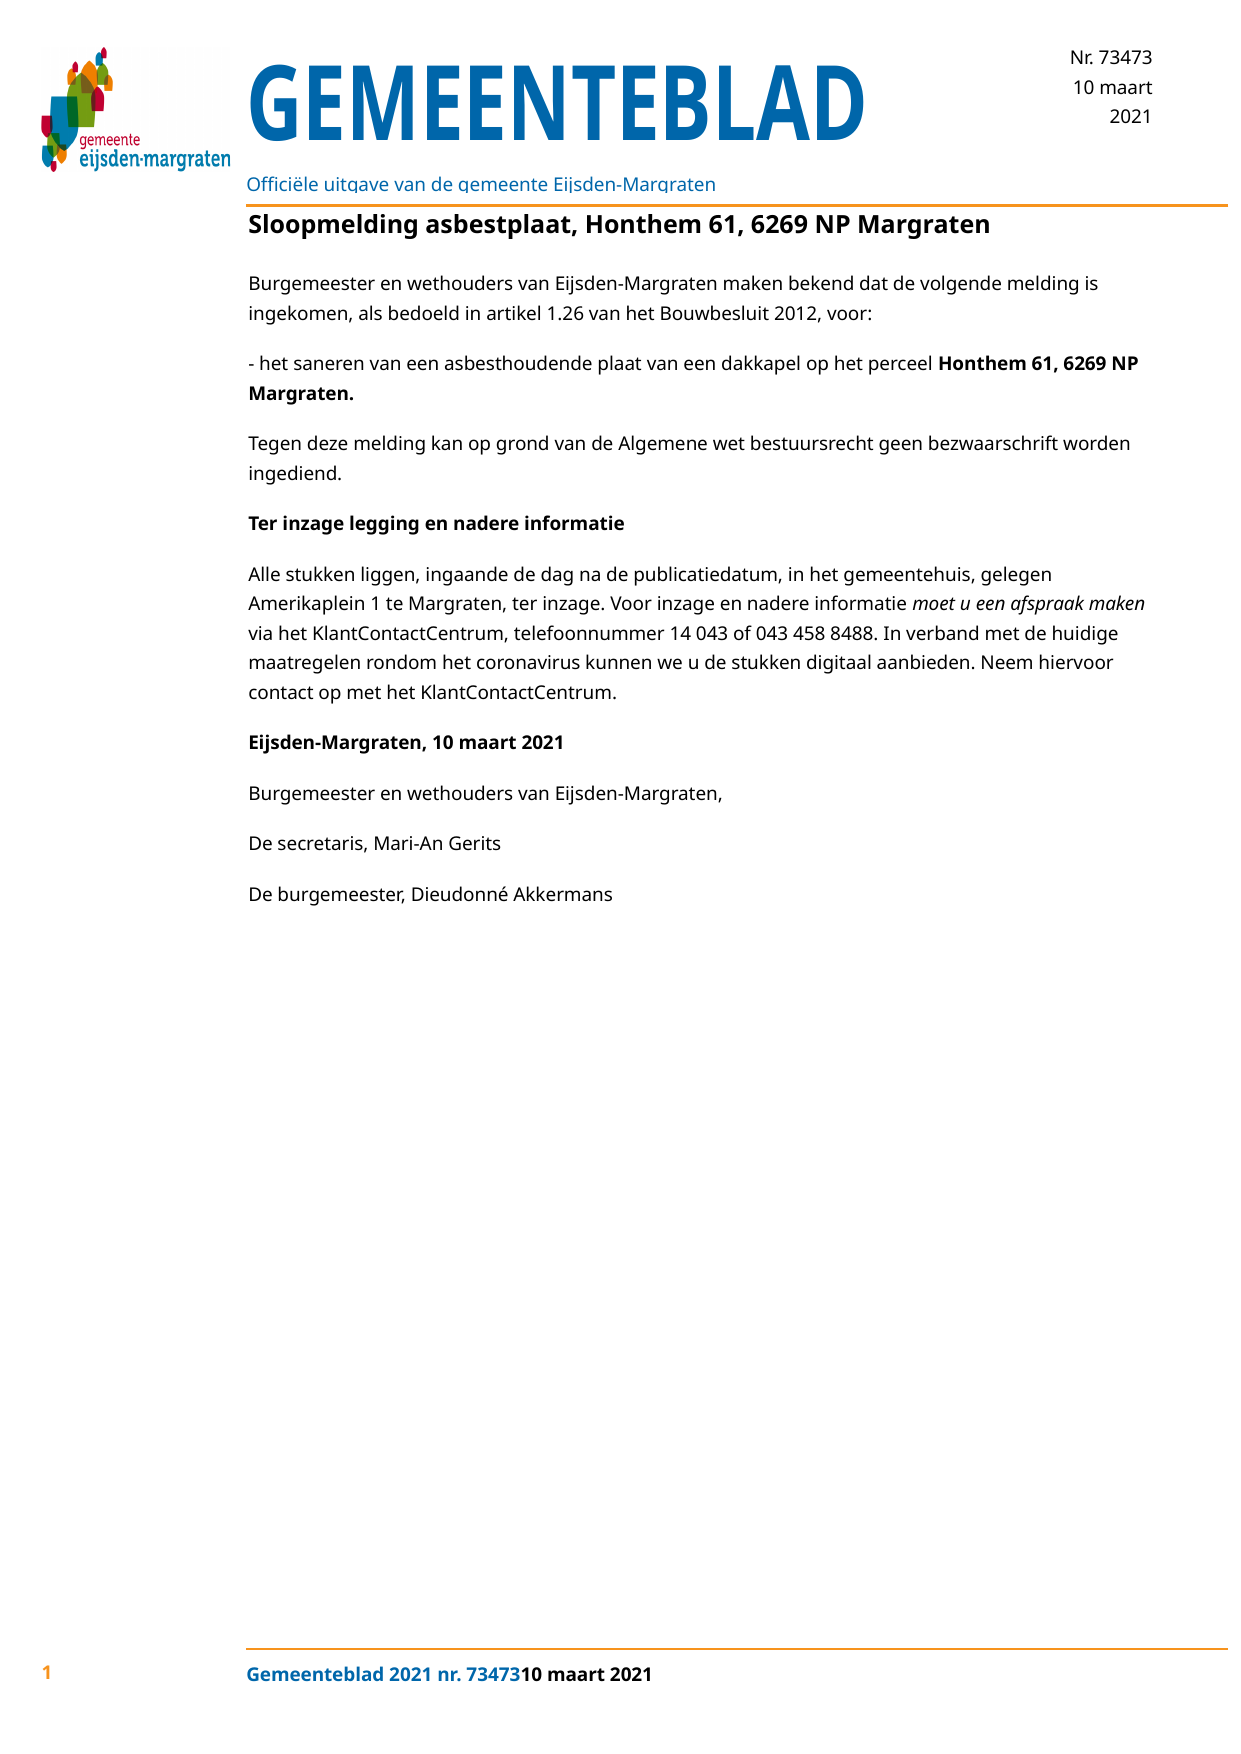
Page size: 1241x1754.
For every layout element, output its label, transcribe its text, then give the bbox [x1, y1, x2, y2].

text De burgemeester, Dieudonné Akkermans [248, 881, 1152, 906]
text Burgemeester en wethouders van Eijsden-Margraten maken bekend dat de volgende melding is ingekomen, als bedoeld in artikel 1.26 van het Bouwbesluit 2012, voor: [248, 270, 1152, 326]
text Tegen deze melding kan op grond van de Algemene wet bestuursrecht geen bezwaarschrift worden ingediend. [248, 430, 1152, 486]
text Eijsden-Margraten, 10 maart 2021 [248, 729, 1152, 755]
text Burgemeester en wethouders van Eijsden-Margraten, [248, 780, 1152, 806]
text Ter inzage legging en nadere informatie [248, 510, 1152, 536]
text Alle stukken liggen, ingaande de dag na de publicatiedatum, in het gemeentehuis, gelegen Amerikaplein 1 te Margraten, ter inzage. Voor inzage en nadere informatie moet u een afspraak maken via het KlantContactCentrum, telefoonnummer 14 043 of 043 458 8488. In verband met de huidige maatregelen rondom het coronavirus kunnen we u de stukken digitaal aanbieden. Neem hiervoor contact op met het KlantContactCentrum. [248, 561, 1152, 705]
text De secretaris, Mari-An Gerits [248, 830, 1152, 856]
picture [41, 47, 231, 172]
text - het saneren van een asbesthoudende plaat van een dakkapel op het perceel Honthem 61, 6269 NP Margraten. [248, 350, 1152, 406]
text Sloopmelding asbestplaat, Honthem 61, 6269 NP Margraten [248, 207, 1152, 241]
